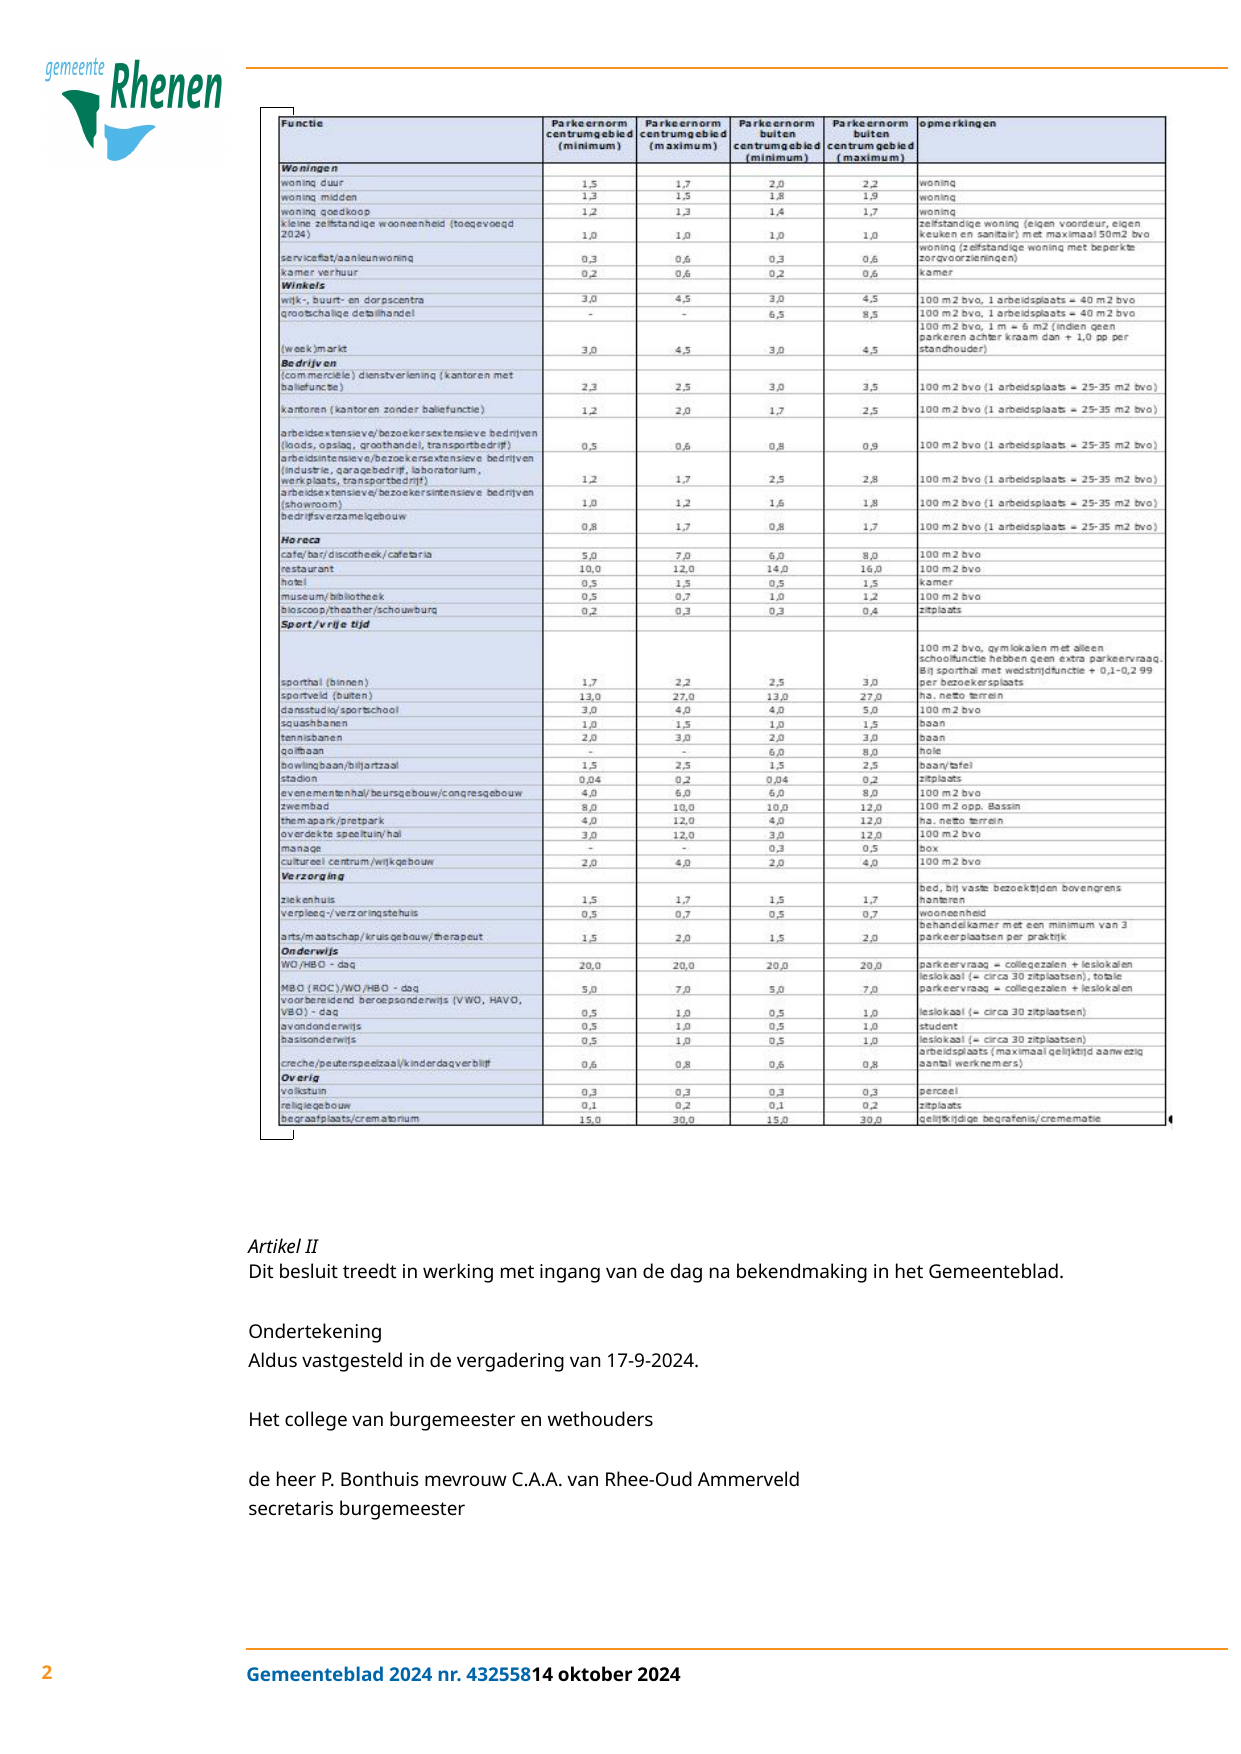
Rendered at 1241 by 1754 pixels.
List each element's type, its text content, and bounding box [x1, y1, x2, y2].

text Aldus vastgesteld in de vergadering van 17-9-2024. [248, 1347, 1152, 1373]
text secretaris burgemeester [248, 1495, 1152, 1521]
text Ondertekening [248, 1318, 1152, 1344]
picture [41, 47, 231, 172]
text de heer P. Bonthuis mevrouw C.A.A. van Rhee-Oud Ammerveld [248, 1466, 1152, 1492]
picture [268, 115, 1173, 1130]
text Het college van burgemeester en wethouders [248, 1407, 1152, 1432]
text Artikel II [248, 1233, 1152, 1259]
text Dit besluit treedt in werking met ingang van de dag na bekendmaking in het Gemeenteblad. [248, 1259, 1152, 1284]
